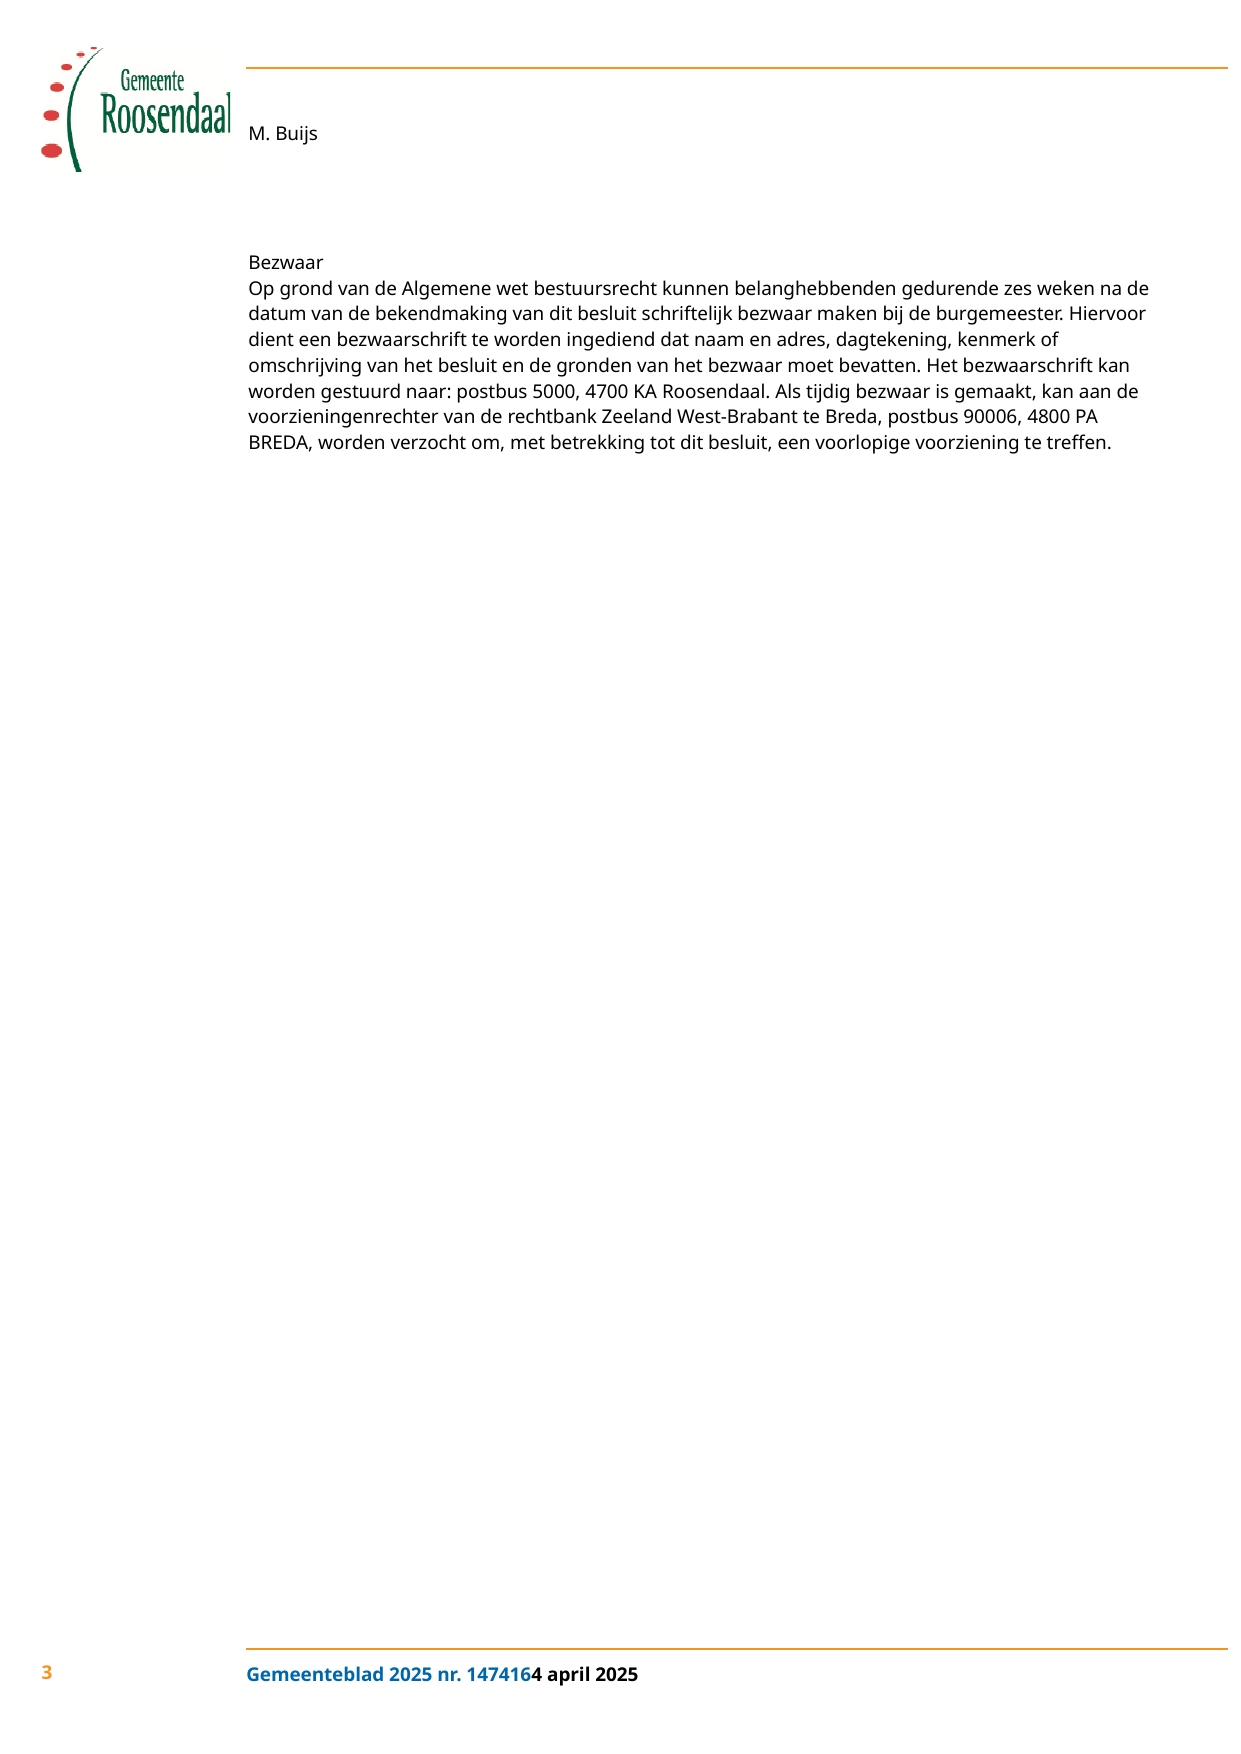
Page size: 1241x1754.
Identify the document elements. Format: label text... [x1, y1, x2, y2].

text Op grond van de Algemene wet bestuursrecht kunnen belanghebbenden gedurende zes weken na de datum van de bekendmaking van dit besluit schriftelijk bezwaar maken bij de burgemeester. Hiervoor dient een bezwaarschrift te worden ingediend dat naam en adres, dagtekening, kenmerk of omschrijving van het besluit en de gronden van het bezwaar moet bevatten. Het bezwaarschrift kan worden gestuurd naar: postbus 5000, 4700 KA Roosendaal. Als tijdig bezwaar is gemaakt, kan aan de voorzieningenrechter van de rechtbank Zeeland West-Brabant te Breda, postbus 90006, 4800 PA BREDA, worden verzocht om, met betrekking tot dit besluit, een voorlopige voorziening te treffen. [248, 275, 1152, 455]
picture [41, 47, 231, 172]
text M. Buijs [248, 121, 1152, 146]
text Bezwaar [248, 249, 1152, 275]
